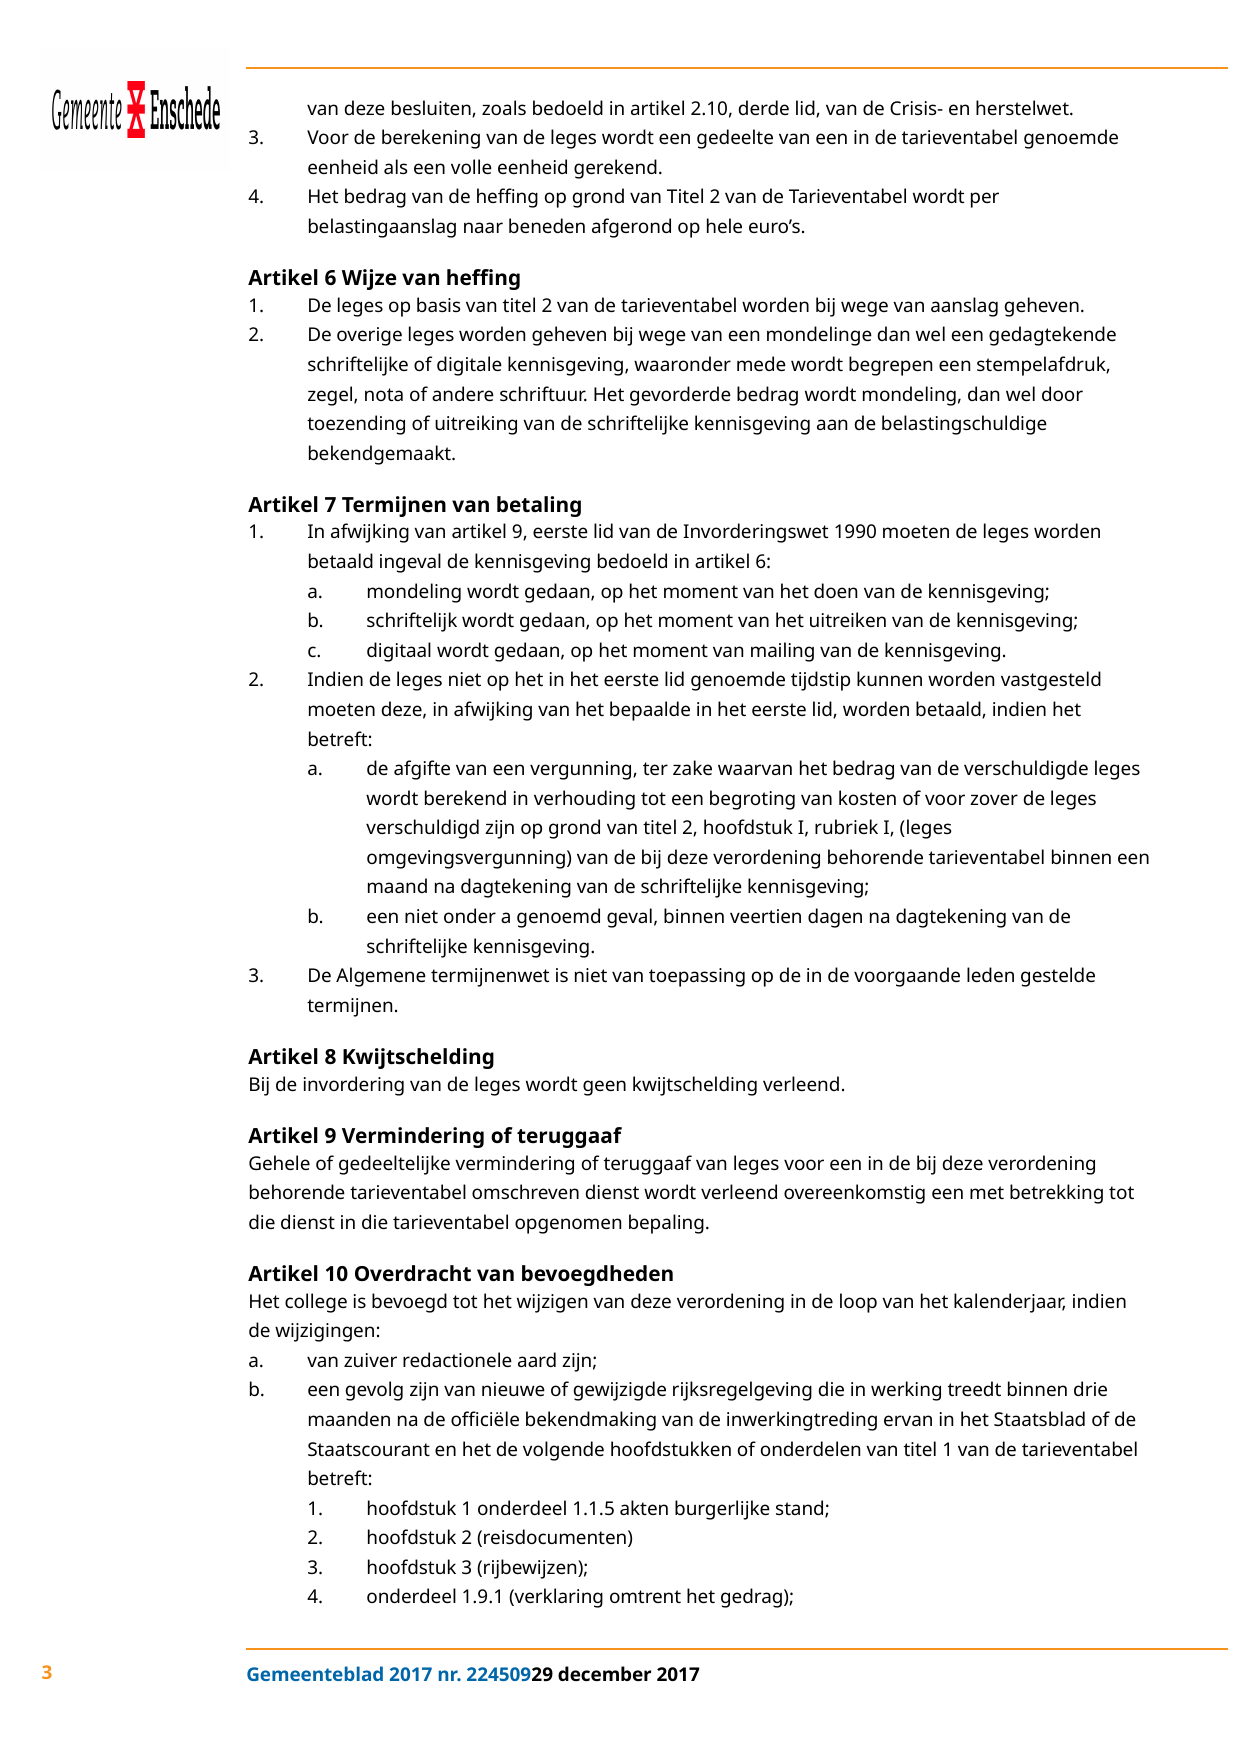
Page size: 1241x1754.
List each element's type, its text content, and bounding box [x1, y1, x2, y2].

list Het bedrag van de heffing op grond van Titel 2 van de Tarieventabel wordt per belastingaanslag naar beneden afgerond op hele euro’s. [248, 183, 1152, 239]
list digitaal wordt gedaan, op het moment van mailing van de kennisgeving. [307, 637, 1152, 663]
list mondeling wordt gedaan, op het moment van het doen van de kennisgeving; [307, 578, 1152, 604]
text Artikel 8 Kwijtschelding [248, 1042, 1152, 1071]
list de afgifte van een vergunning, ter zake waarvan het bedrag van de verschuldigde leges wordt berekend in verhouding tot een begroting van kosten of voor zover de leges verschuldigd zijn op grond van titel 2, hoofdstuk I, rubriek I, (leges omgevingsvergunning) van de bij deze verordening behorende tarieventabel binnen een maand na dagtekening van de schriftelijke kennisgeving; [307, 755, 1152, 899]
picture [41, 47, 231, 172]
list Voor de berekening van de leges wordt een gedeelte van een in de tarieventabel genoemde eenheid als een volle eenheid gerekend. [248, 124, 1152, 180]
list van zuiver redactionele aard zijn; [248, 1347, 1152, 1373]
text Artikel 7 Termijnen van betaling [248, 490, 1152, 519]
list een niet onder a genoemd geval, binnen veertien dagen na dagtekening van de schriftelijke kennisgeving. [307, 903, 1152, 959]
text Het college is bevoegd tot het wijzigen van deze verordening in de loop van het kalenderjaar, indien de wijzigingen: [248, 1288, 1152, 1343]
list hoofdstuk 1 onderdeel 1.1.5 akten burgerlijke stand; [307, 1495, 1152, 1521]
list In afwijking van artikel 9, eerste lid van de Invorderingswet 1990 moeten de leges worden betaald ingeval de kennisgeving bedoeld in artikel 6: [248, 519, 1152, 574]
list hoofdstuk 2 (reisdocumenten) [307, 1524, 1152, 1550]
text Gehele of gedeeltelijke vermindering of teruggaaf van leges voor een in de bij deze verordening behorende tarieventabel omschreven dienst wordt verleend overeenkomstig een met betrekking tot die dienst in die tarieventabel opgenomen bepaling. [248, 1150, 1152, 1235]
text Artikel 10 Overdracht van bevoegdheden [248, 1259, 1152, 1288]
list De Algemene termijnenwet is niet van toepassing op de in de voorgaande leden gestelde termijnen. [248, 962, 1152, 1018]
list van deze besluiten, zoals bedoeld in artikel 2.10, derde lid, van de Crisis- en herstelwet. [248, 95, 1152, 121]
list hoofdstuk 3 (rijbewijzen); [307, 1554, 1152, 1580]
list schriftelijk wordt gedaan, op het moment van het uitreiken van de kennisgeving; [307, 607, 1152, 633]
text Artikel 9 Vermindering of teruggaaf [248, 1121, 1152, 1150]
list Indien de leges niet op het in het eerste lid genoemde tijdstip kunnen worden vastgesteld moeten deze, in afwijking van het bepaalde in het eerste lid, worden betaald, indien het betreft: [248, 667, 1152, 752]
list onderdeel 1.9.1 (verklaring omtrent het gedrag); [307, 1584, 1152, 1609]
text Artikel 6 Wijze van heffing [248, 263, 1152, 292]
list een gevolg zijn van nieuwe of gewijzigde rijksregelgeving die in werking treedt binnen drie maanden na de officiële bekendmaking van de inwerkingtreding ervan in het Staatsblad of de Staatscourant en het de volgende hoofdstukken of onderdelen van titel 1 van de tarieventabel betreft: [248, 1377, 1152, 1491]
list De leges op basis van titel 2 van de tarieventabel worden bij wege van aanslag geheven. [248, 292, 1152, 318]
text Bij de invordering van de leges wordt geen kwijtschelding verleend. [248, 1071, 1152, 1097]
list De overige leges worden geheven bij wege van een mondelinge dan wel een gedagtekende schriftelijke of digitale kennisgeving, waaronder mede wordt begrepen een stempelafdruk, zegel, nota of andere schriftuur. Het gevorderde bedrag wordt mondeling, dan wel door toezending of uitreiking van de schriftelijke kennisgeving aan de belastingschuldige bekendgemaakt. [248, 322, 1152, 466]
